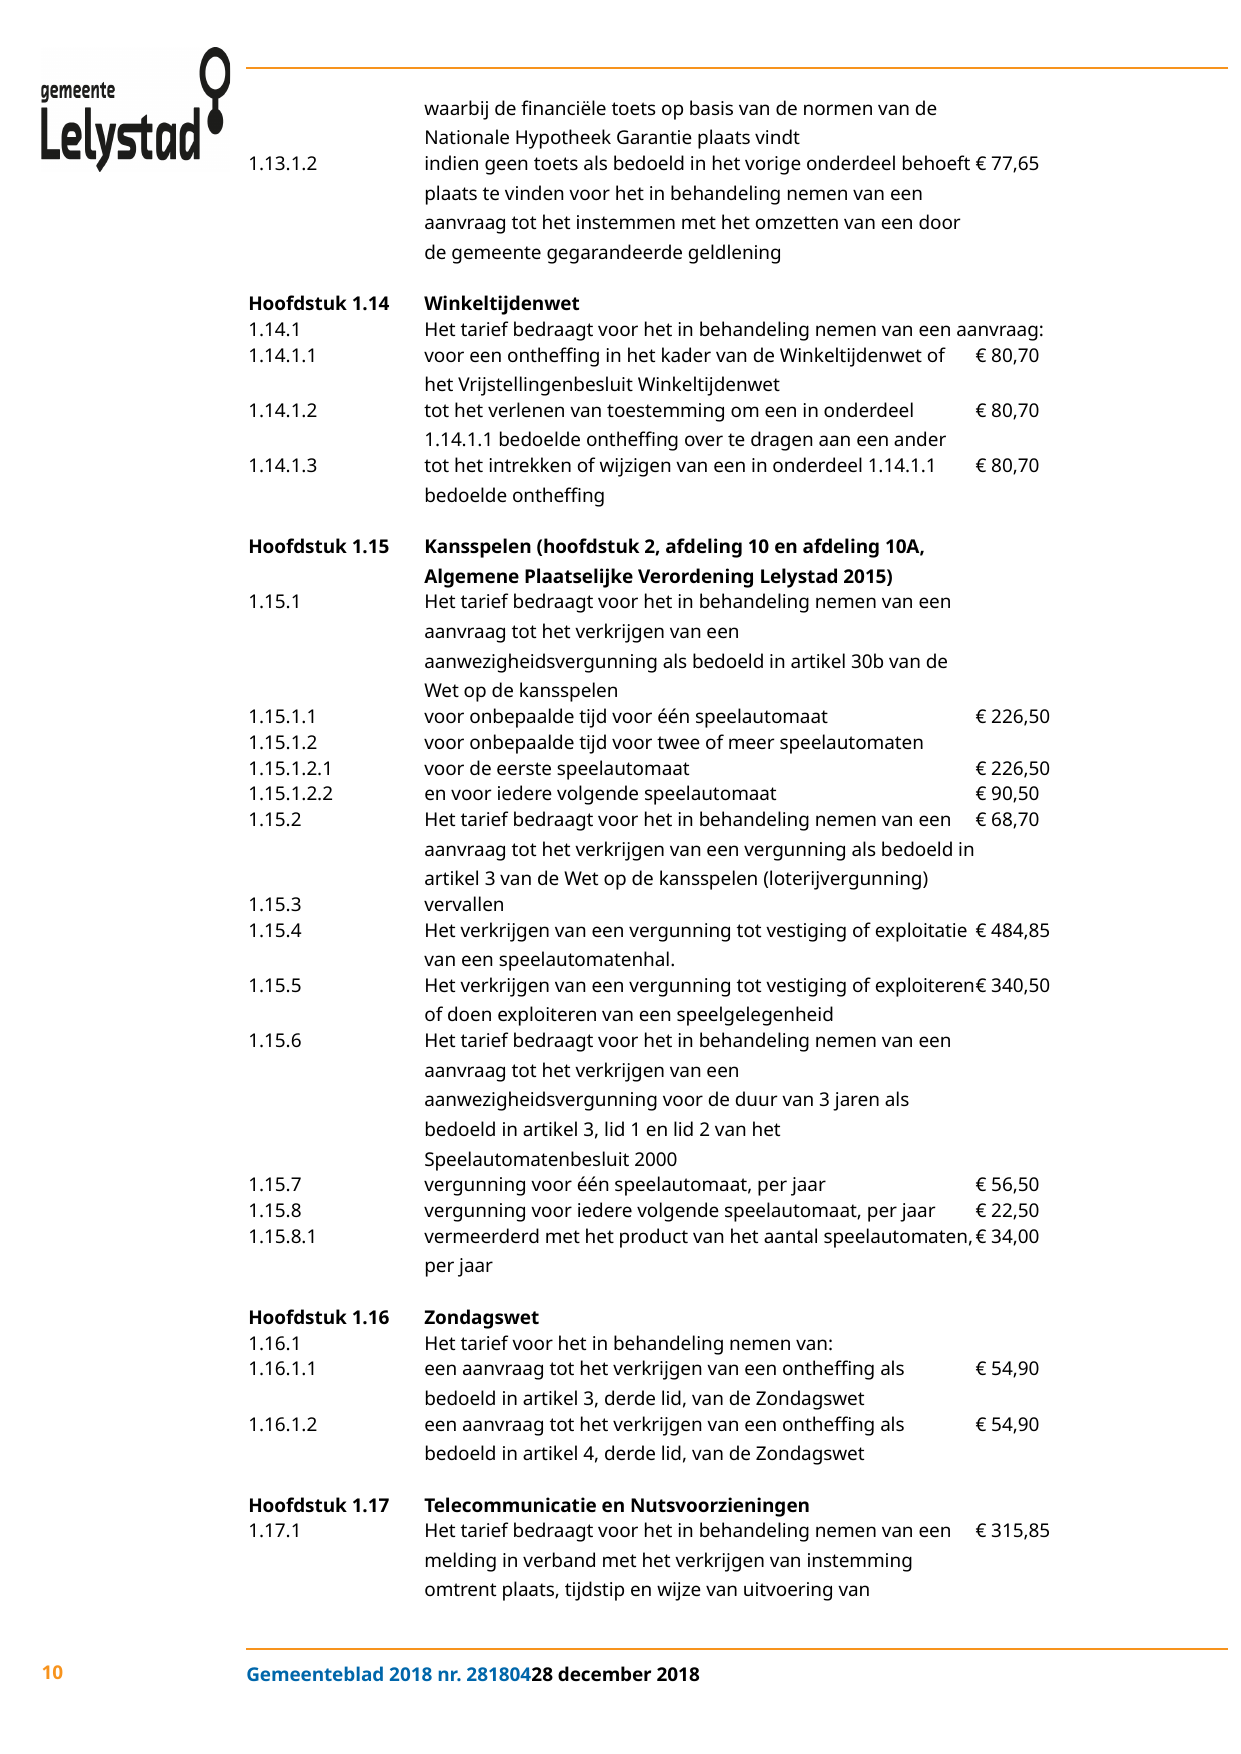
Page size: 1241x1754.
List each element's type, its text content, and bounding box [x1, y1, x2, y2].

table_cell [424, 1278, 975, 1304]
table_cell Het verkrijgen van een vergunning tot vestiging of exploitatie van een speelautomatenhal. [424, 917, 975, 972]
table_cell voor onbepaalde tijd voor twee of meer speelautomaten [424, 729, 1152, 755]
table_cell € 80,70 [975, 342, 1152, 397]
table_cell Hoofdstuk 1.16 [248, 1304, 424, 1330]
table_cell € 34,00 [975, 1223, 1152, 1278]
table_cell tot het verlenen van toestemming om een in onderdeel 1.14.1.1 bedoelde ontheffing over te dragen aan een ander [424, 397, 975, 452]
table_cell € 56,50 [975, 1171, 1152, 1197]
table_cell 1.15.1.2 [248, 729, 424, 755]
table_cell [975, 534, 1152, 589]
table_cell € 54,90 [975, 1355, 1152, 1411]
table_cell en voor iedere volgende speelautomaat [424, 780, 975, 806]
table_cell [248, 1278, 424, 1304]
table_cell Hoofdstuk 1.14 [248, 290, 424, 316]
table_cell [975, 1278, 1152, 1304]
table_cell [248, 95, 424, 150]
table_cell 1.15.3 [248, 891, 424, 917]
table_cell Het tarief bedraagt voor het in behandeling nemen van een aanvraag tot het verkrijgen van een aanwezigheidsvergunning als bedoeld in artikel 30b van de Wet op de kansspelen [424, 589, 975, 703]
table_cell € 226,50 [975, 703, 1152, 729]
table_cell € 80,70 [975, 397, 1152, 452]
table_cell [975, 265, 1152, 290]
table_cell Winkeltijdenwet [424, 290, 975, 316]
table_cell € 68,70 [975, 806, 1152, 891]
table_cell 1.14.1.3 [248, 453, 424, 508]
table_cell 1.15.8 [248, 1197, 424, 1223]
table_cell 1.15.4 [248, 917, 424, 972]
table_cell [975, 1466, 1152, 1492]
table_cell 1.15.1.2.2 [248, 780, 424, 806]
table_cell [975, 1492, 1152, 1517]
table_cell [248, 265, 424, 290]
table_cell Het verkrijgen van een vergunning tot vestiging of exploiteren of doen exploiteren van een speelgelegenheid [424, 972, 975, 1027]
table_cell Kansspelen (hoofdstuk 2, afdeling 10 en afdeling 10A, Algemene Plaatselijke Verordening Lelystad 2015) [424, 534, 975, 589]
table_cell een aanvraag tot het verkrijgen van een ontheffing als bedoeld in artikel 3, derde lid, van de Zondagswet [424, 1355, 975, 1411]
table_cell Zondagswet [424, 1304, 975, 1330]
table_cell 1.13.1.2 [248, 150, 424, 264]
table_cell € 22,50 [975, 1197, 1152, 1223]
table_cell 1.15.2 [248, 806, 424, 891]
table_cell Het tarief bedraagt voor het in behandeling nemen van een melding in verband met het verkrijgen van instemming omtrent plaats, tijdstip en wijze van uitvoering van [424, 1518, 975, 1602]
table_cell [424, 1466, 975, 1492]
table_cell tot het intrekken of wijzigen van een in onderdeel 1.14.1.1 bedoelde ontheffing [424, 453, 975, 508]
table_cell Het tarief voor het in behandeling nemen van: [424, 1330, 1152, 1355]
table_cell [975, 1304, 1152, 1330]
table_cell 1.14.1.2 [248, 397, 424, 452]
table_cell € 90,50 [975, 780, 1152, 806]
table_cell [975, 95, 1152, 150]
table_cell Het tarief bedraagt voor het in behandeling nemen van een aanvraag tot het verkrijgen van een vergunning als bedoeld in artikel 3 van de Wet op de kansspelen (loterijvergunning) [424, 806, 975, 891]
table_cell een aanvraag tot het verkrijgen van een ontheffing als bedoeld in artikel 4, derde lid, van de Zondagswet [424, 1411, 975, 1466]
table_cell [975, 508, 1152, 533]
table_cell Hoofdstuk 1.17 [248, 1492, 424, 1517]
table_cell 1.14.1.1 [248, 342, 424, 397]
table_cell indien geen toets als bedoeld in het vorige onderdeel behoeft plaats te vinden voor het in behandeling nemen van een aanvraag tot het instemmen met het omzetten van een door de gemeente gegarandeerde geldlening [424, 150, 975, 264]
table_cell € 226,50 [975, 755, 1152, 780]
table_cell vermeerderd met het product van het aantal speelautomaten, per jaar [424, 1223, 975, 1278]
table_cell 1.15.1.1 [248, 703, 424, 729]
table_cell voor een ontheffing in het kader van de Winkeltijdenwet of het Vrijstellingenbesluit Winkeltijdenwet [424, 342, 975, 397]
table_cell vergunning voor één speelautomaat, per jaar [424, 1171, 975, 1197]
table_cell Het tarief bedraagt voor het in behandeling nemen van een aanvraag tot het verkrijgen van een aanwezigheidsvergunning voor de duur van 3 jaren als bedoeld in artikel 3, lid 1 en lid 2 van het Speelautomatenbesluit 2000 [424, 1028, 975, 1171]
table_cell [424, 265, 975, 290]
table_cell € 484,85 [975, 917, 1152, 972]
table_cell [975, 290, 1152, 316]
table_cell 1.15.1 [248, 589, 424, 703]
table_cell Het tarief bedraagt voor het in behandeling nemen van een aanvraag: [424, 316, 1152, 342]
table_cell € 54,90 [975, 1411, 1152, 1466]
table_cell [248, 508, 424, 533]
table_cell [975, 891, 1152, 917]
table_cell 1.16.1.2 [248, 1411, 424, 1466]
table_cell € 315,85 [975, 1518, 1152, 1602]
table_cell voor onbepaalde tijd voor één speelautomaat [424, 703, 975, 729]
table_cell 1.17.1 [248, 1518, 424, 1602]
table_cell 1.14.1 [248, 316, 424, 342]
table_cell [975, 1028, 1152, 1171]
table_cell waarbij de financiële toets op basis van de normen van de Nationale Hypotheek Garantie plaats vindt [424, 95, 975, 150]
table_cell 1.15.1.2.1 [248, 755, 424, 780]
table_cell [424, 508, 975, 533]
table_cell € 77,65 [975, 150, 1152, 264]
table_cell 1.16.1 [248, 1330, 424, 1355]
table_cell 1.16.1.1 [248, 1355, 424, 1411]
table_cell [975, 589, 1152, 703]
table_cell vervallen [424, 891, 975, 917]
table_cell Hoofdstuk 1.15 [248, 534, 424, 589]
table_cell 1.15.5 [248, 972, 424, 1027]
table_cell 1.15.8.1 [248, 1223, 424, 1278]
table_cell voor de eerste speelautomaat [424, 755, 975, 780]
table_cell € 80,70 [975, 453, 1152, 508]
picture [41, 47, 231, 172]
table_cell vergunning voor iedere volgende speelautomaat, per jaar [424, 1197, 975, 1223]
table_cell Telecommunicatie en Nutsvoorzieningen [424, 1492, 975, 1517]
table_cell € 340,50 [975, 972, 1152, 1027]
table_cell [248, 1466, 424, 1492]
table_cell 1.15.7 [248, 1171, 424, 1197]
table_cell 1.15.6 [248, 1028, 424, 1171]
